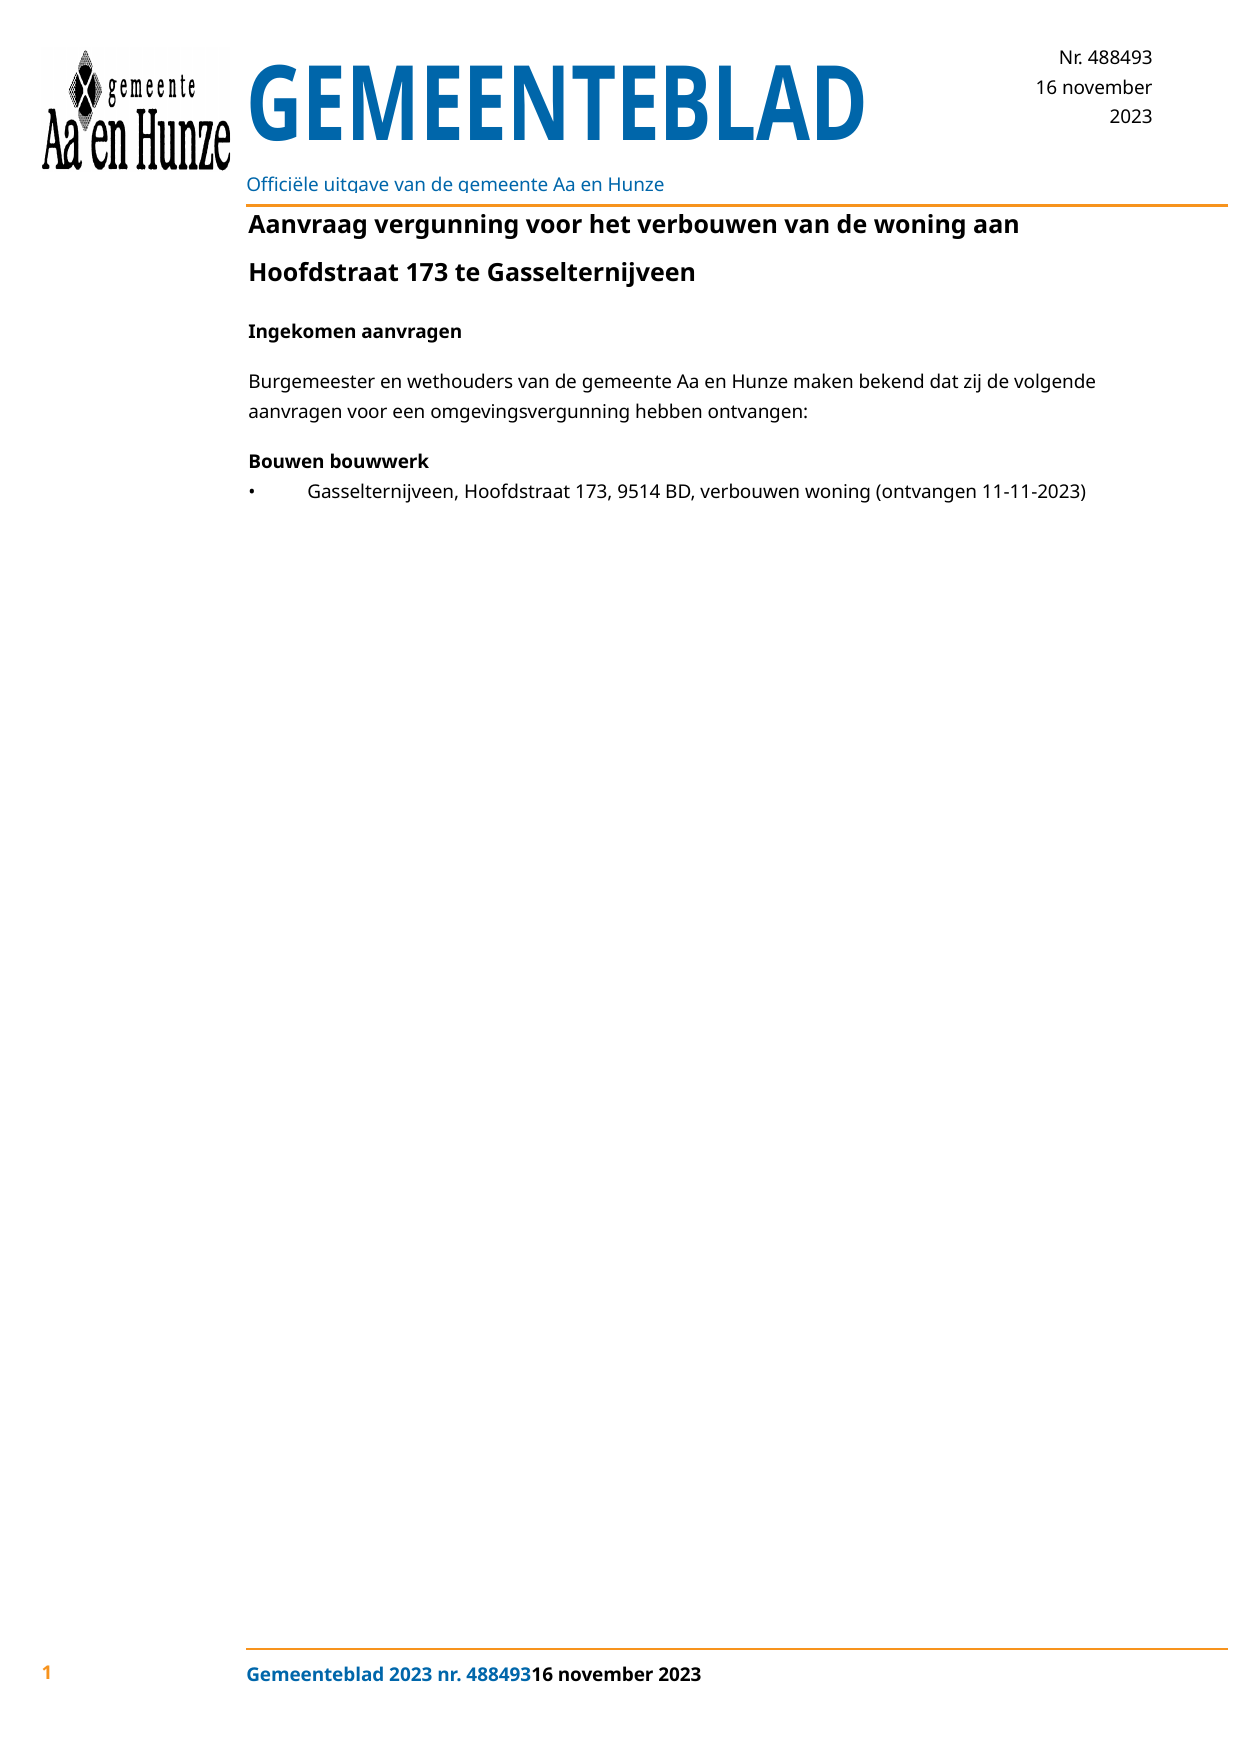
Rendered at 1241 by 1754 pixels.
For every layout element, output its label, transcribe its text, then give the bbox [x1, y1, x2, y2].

text Burgemeester en wethouders van de gemeente Aa en Hunze maken bekend dat zij de volgende aanvragen voor een omgevingsvergunning hebben ontvangen: [248, 368, 1152, 424]
text Ingekomen aanvragen [248, 318, 1152, 344]
picture [41, 47, 231, 172]
list Gasselternijveen, Hoofdstraat 173, 9514 BD, verbouwen woning (ontvangen 11-11-2023) [248, 478, 1152, 504]
text Bouwen bouwwerk [248, 448, 1152, 474]
text Aanvraag vergunning voor het verbouwen van de woning aan Hoofdstraat 173 te Gasselternijveen [248, 207, 1152, 288]
